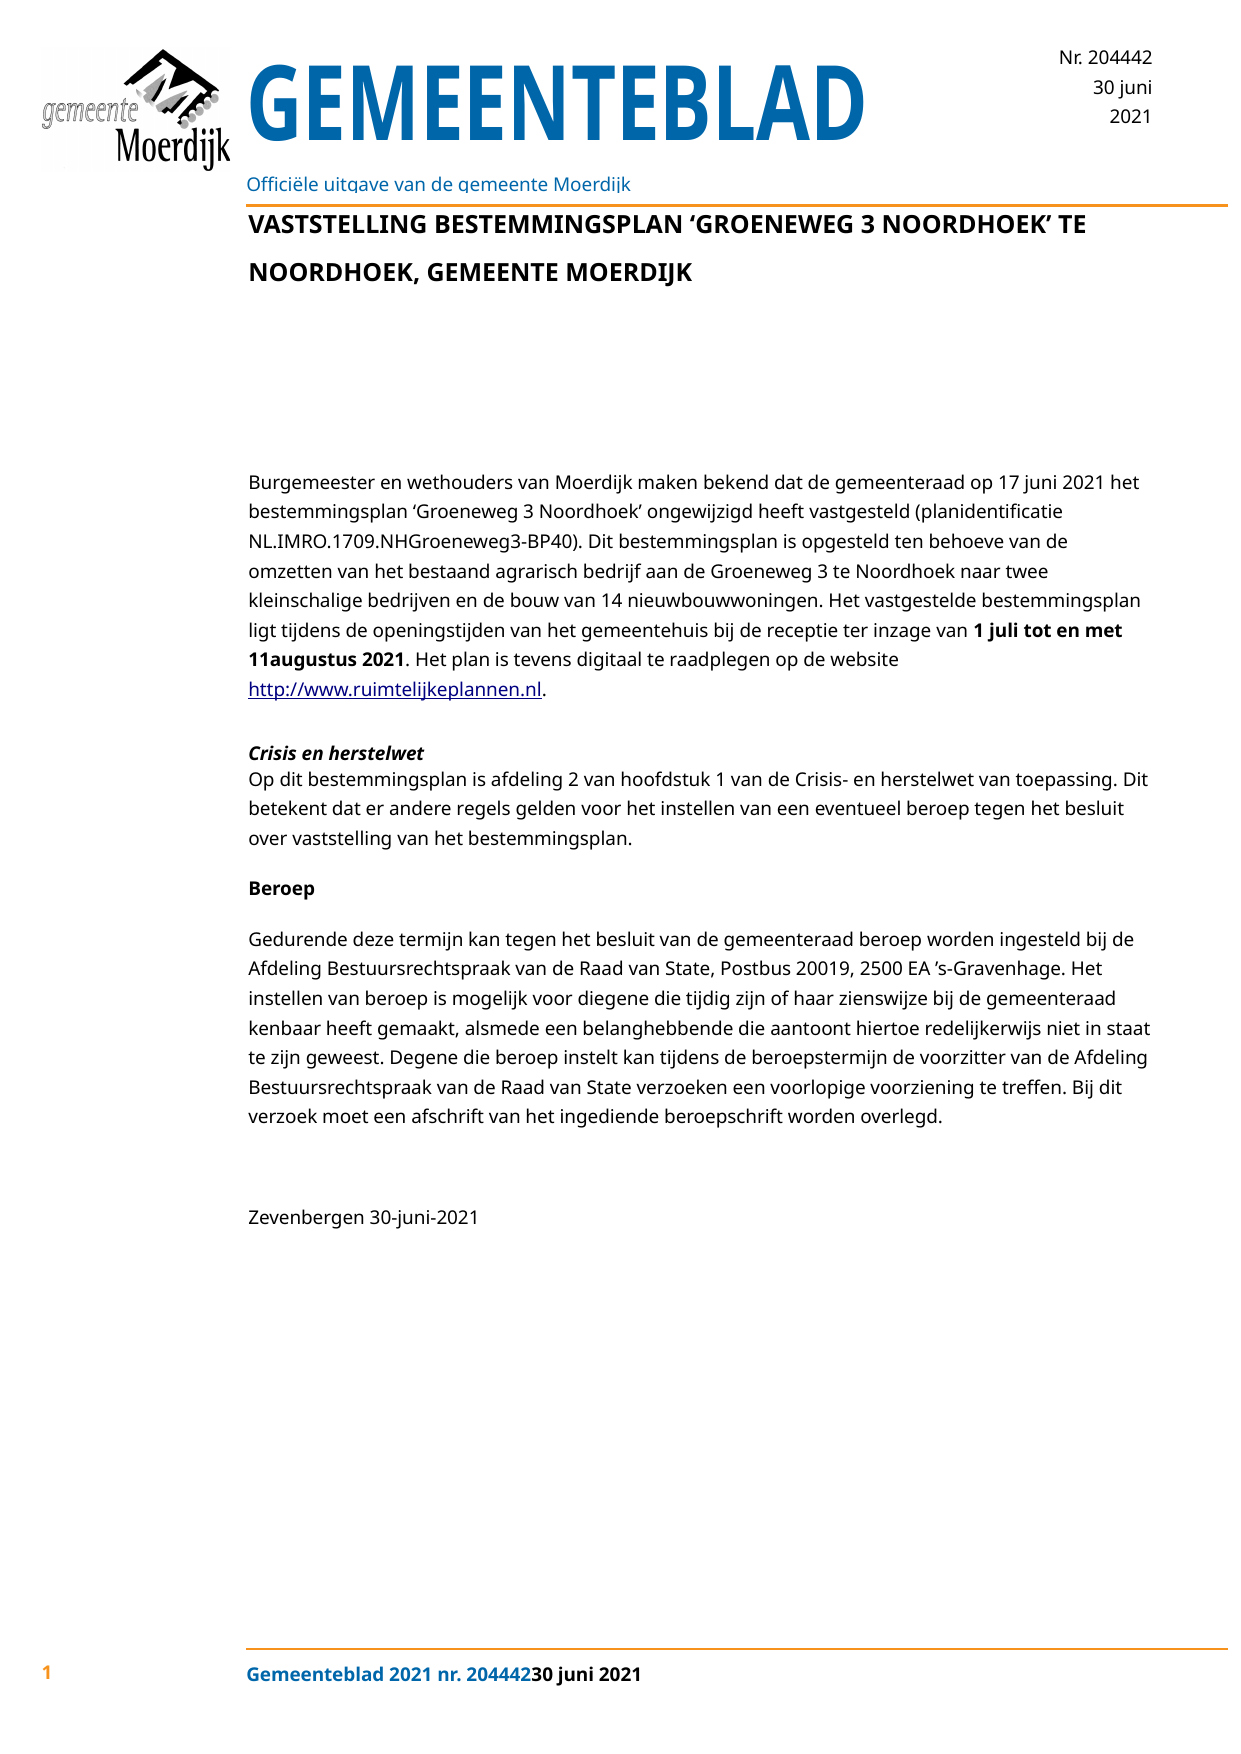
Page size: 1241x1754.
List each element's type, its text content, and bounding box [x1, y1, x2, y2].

text Beroep [248, 876, 1152, 901]
text VASTSTELLING BESTEMMINGSPLAN ‘GROENEWEG 3 NOORDHOEK’ TE NOORDHOEK, GEMEENTE MOERDIJK [248, 207, 1152, 288]
picture [41, 47, 231, 172]
text Crisis en herstelwet [248, 740, 1152, 766]
text Op dit bestemmingsplan is afdeling 2 van hoofdstuk 1 van de Crisis- en herstelwet van toepassing. Dit betekent dat er andere regels gelden voor het instellen van een eventueel beroep tegen het besluit over vaststelling van het bestemmingsplan. [248, 766, 1152, 851]
text Gedurende deze termijn kan tegen het besluit van de gemeenteraad beroep worden ingesteld bij de Afdeling Bestuursrechtspraak van de Raad van State, Postbus 20019, 2500 EA ’s-Gravenhage. Het instellen van beroep is mogelijk voor diegene die tijdig zijn of haar zienswijze bij de gemeenteraad kenbaar heeft gemaakt, alsmede een belanghebbende die aantoont hiertoe redelijkerwijs niet in staat te zijn geweest. Degene die beroep instelt kan tijdens de beroepstermijn de voorzitter van de Afdeling Bestuursrechtspraak van de Raad van State verzoeken een voorlopige voorziening te treffen. Bij dit verzoek moet een afschrift van het ingediende beroepschrift worden overlegd. [248, 926, 1152, 1129]
text Zevenbergen 30-juni-2021 [248, 1204, 1152, 1230]
text Burgemeester en wethouders van Moerdijk maken bekend dat de gemeenteraad op 17 juni 2021 het bestemmingsplan ‘Groeneweg 3 Noordhoek’ ongewijzigd heeft vastgesteld (planidentificatie NL.IMRO.1709.NHGroeneweg3-BP40). Dit bestemmingsplan is opgesteld ten behoeve van de omzetten van het bestaand agrarisch bedrijf aan de Groeneweg 3 te Noordhoek naar twee kleinschalige bedrijven en de bouw van 14 nieuwbouwwoningen. Het vastgestelde bestemmingsplan ligt tijdens de openingstijden van het gemeentehuis bij de receptie ter inzage van 1 juli tot en met 11augustus 2021. Het plan is tevens digitaal te raadplegen op de website http://www.ruimtelijkeplannen.nl. [248, 469, 1152, 702]
